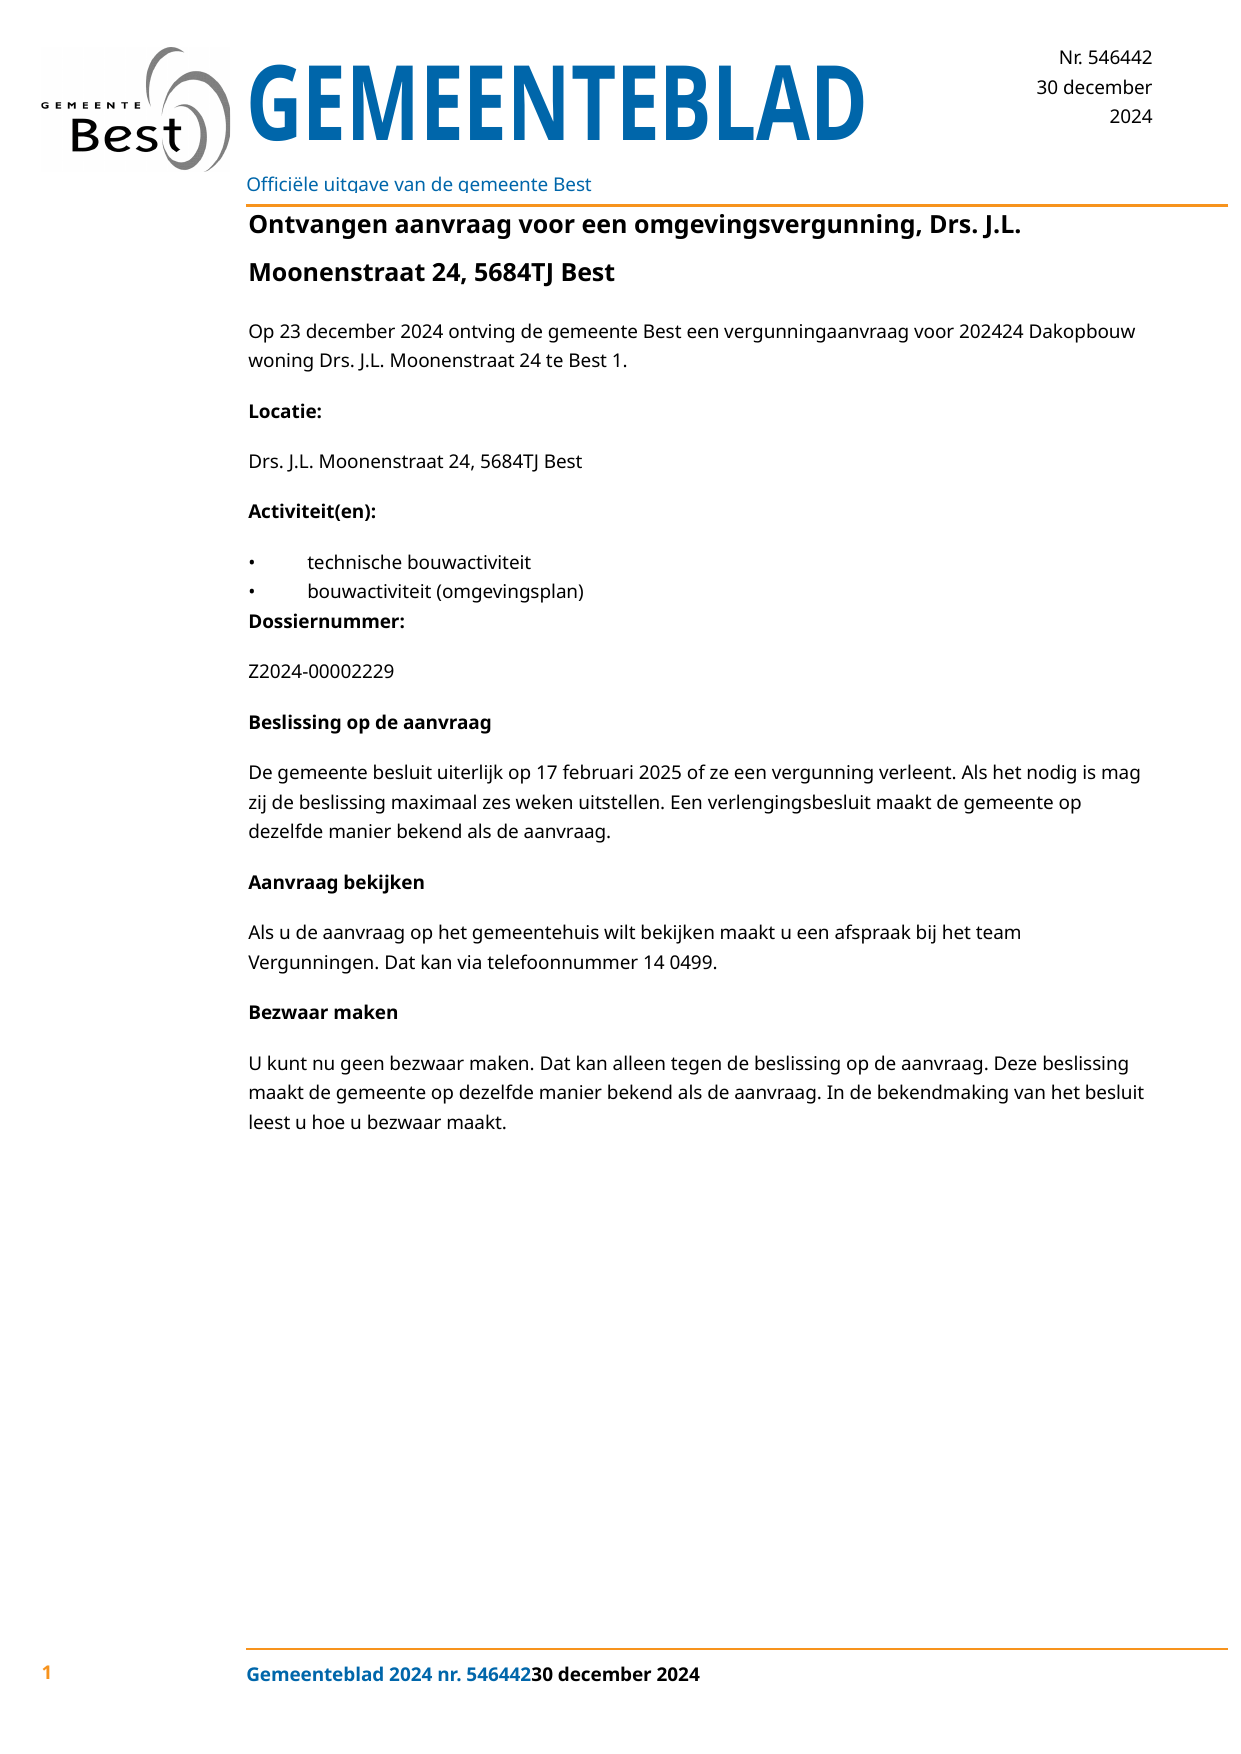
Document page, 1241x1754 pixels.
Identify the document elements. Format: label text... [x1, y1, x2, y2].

text Bezwaar maken [248, 999, 1152, 1025]
text Z2024-00002229 [248, 659, 1152, 684]
text De gemeente besluit uiterlijk op 17 februari 2025 of ze een vergunning verleent. Als het nodig is mag zij de beslissing maximaal zes weken uitstellen. Een verlengingsbesluit maakt de gemeente op dezelfde manier bekend als de aanvraag. [248, 759, 1152, 844]
text Locatie: [248, 398, 1152, 424]
text Drs. J.L. Moonenstraat 24, 5684TJ Best [248, 448, 1152, 474]
text Ontvangen aanvraag voor een omgevingsvergunning, Drs. J.L. Moonenstraat 24, 5684TJ Best [248, 207, 1152, 288]
text Activiteit(en): [248, 499, 1152, 524]
text Aanvraag bekijken [248, 869, 1152, 895]
picture [41, 47, 231, 172]
list technische bouwactiviteit [248, 549, 1152, 575]
text Op 23 december 2024 ontving de gemeente Best een vergunningaanvraag voor 202424 Dakopbouw woning Drs. J.L. Moonenstraat 24 te Best 1. [248, 318, 1152, 373]
text Dossiernummer: [248, 608, 1152, 634]
text Beslissing op de aanvraag [248, 709, 1152, 735]
list bouwactiviteit (omgevingsplan) [248, 579, 1152, 604]
text Als u de aanvraag op het gemeentehuis wilt bekijken maakt u een afspraak bij het team Vergunningen. Dat kan via telefoonnummer 14 0499. [248, 919, 1152, 975]
text U kunt nu geen bezwaar maken. Dat kan alleen tegen de beslissing op de aanvraag. Deze beslissing maakt de gemeente op dezelfde manier bekend als de aanvraag. In de bekendmaking van het besluit leest u hoe u bezwaar maakt. [248, 1050, 1152, 1135]
